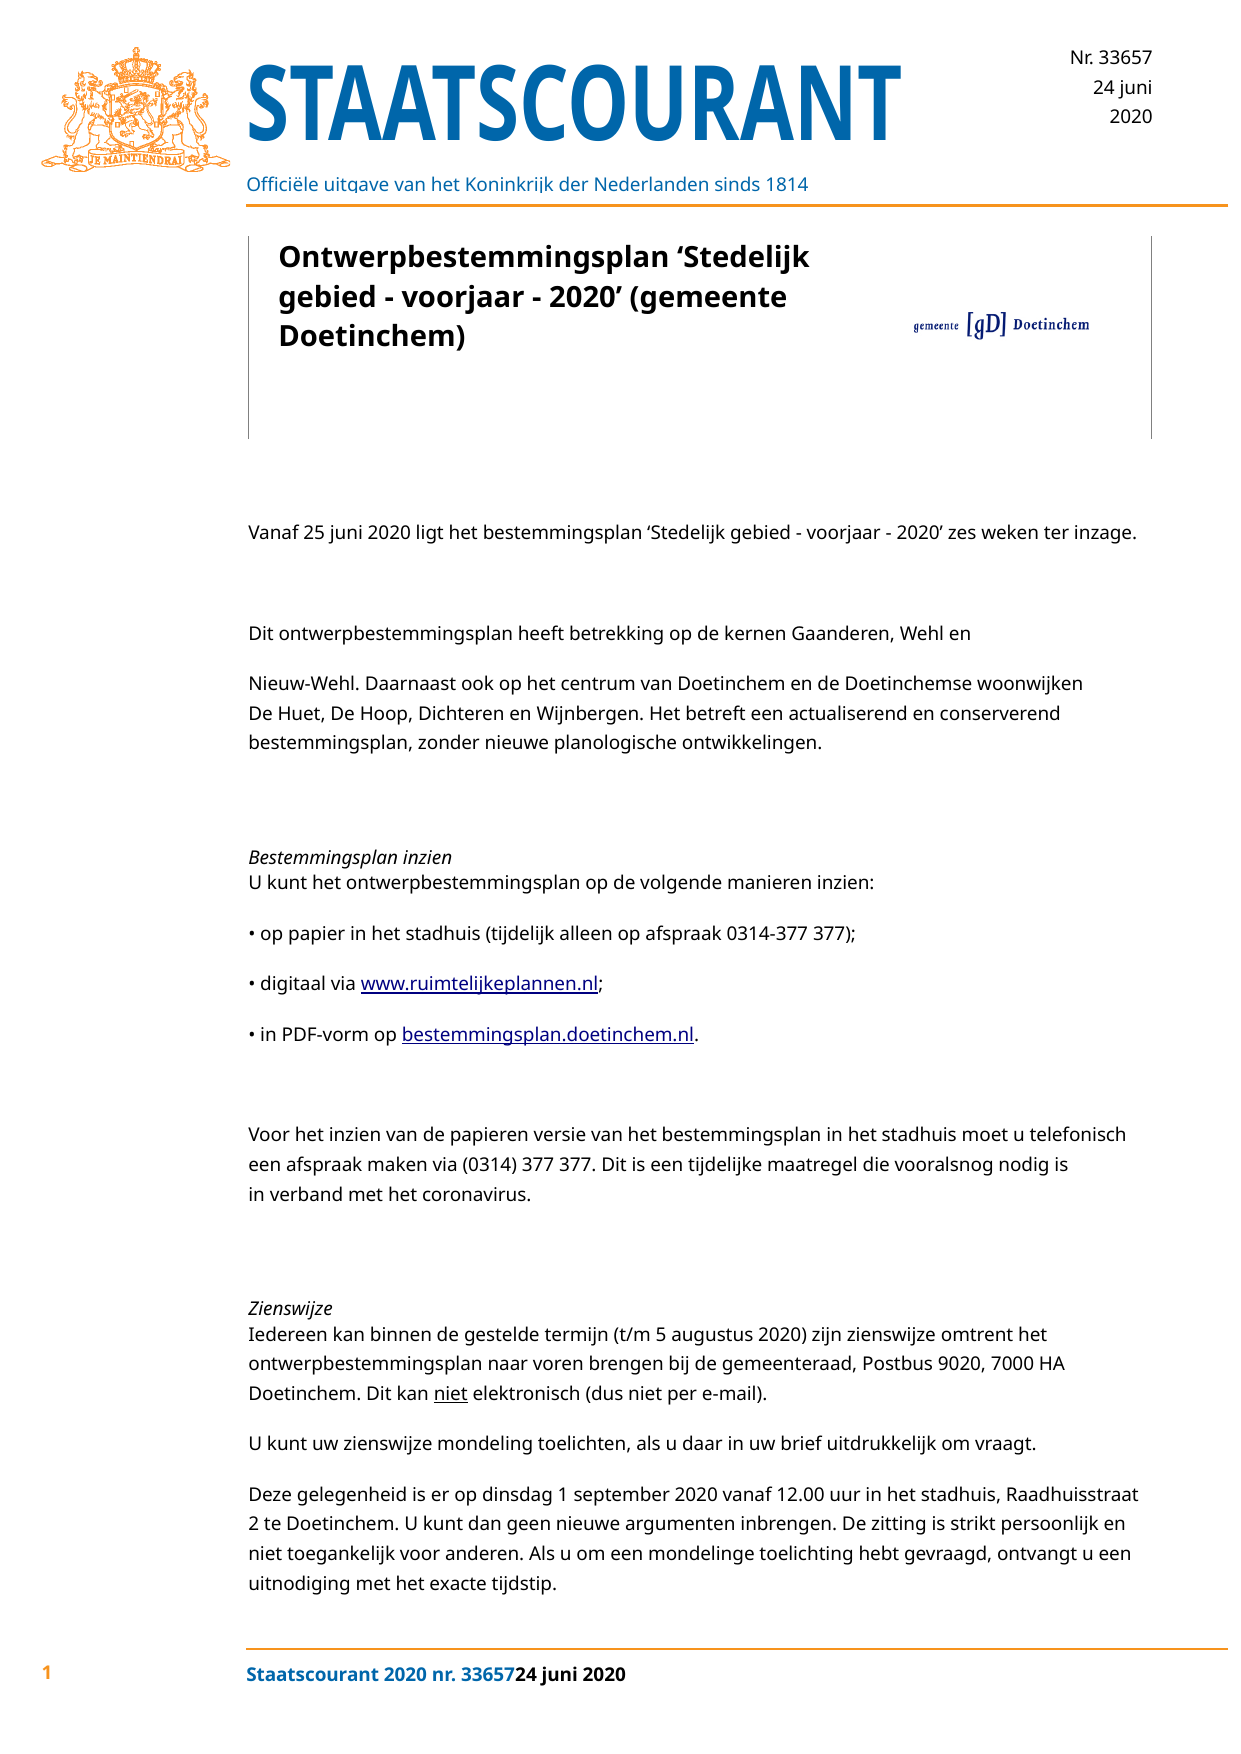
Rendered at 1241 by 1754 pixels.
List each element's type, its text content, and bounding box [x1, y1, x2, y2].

table_header [1090, 236, 1151, 413]
table_header Ontwerpbestemmingsplan ‘Stedelijk gebied - voorjaar - 2020’ (gemeente Doetinchem) [249, 236, 850, 439]
text U kunt uw zienswijze mondeling toelichten, als u daar in uw brief uitdrukkelijk om vraagt. [248, 1431, 1152, 1456]
text Nieuw-Wehl. Daarnaast ook op het centrum van Doetinchem en de Doetinchemse woonwijken De Huet, De Hoop, Dichteren en Wijnbergen. Het betreft een actualiserend en conserverend bestemmingsplan, zonder nieuwe planologische ontwikkelingen. [248, 670, 1152, 755]
text Bestemmingsplan inzien [248, 844, 1152, 869]
text Vanaf 25 juni 2020 ligt het bestemmingsplan ‘Stedelijk gebied - voorjaar - 2020’ zes weken ter inzage. [248, 519, 1152, 545]
picture [912, 236, 1090, 414]
text Voor het inzien van de papieren versie van het bestemmingsplan in het stadhuis moet u telefonisch een afspraak maken via (0314) 377 377. Dit is een tijdelijke maatregel die vooralsnog nodig is in verband met het coronavirus. [248, 1122, 1152, 1207]
table_header [850, 236, 912, 413]
picture [41, 47, 231, 172]
text • in PDF-vorm op bestemmingsplan.doetinchem.nl. [248, 1021, 1152, 1047]
text • digitaal via www.ruimtelijkeplannen.nl; [248, 970, 1152, 996]
text Deze gelegenheid is er op dinsdag 1 september 2020 vanaf 12.00 uur in het stadhuis, Raadhuisstraat 2 te Doetinchem. U kunt dan geen nieuwe argumenten inbrengen. De zitting is strikt persoonlijk en niet toegankelijk voor anderen. Als u om een mondelinge toelichting hebt gevraagd, ontvangt u een uitnodiging met het exacte tijdstip. [248, 1481, 1152, 1595]
text U kunt het ontwerpbestemmingsplan op de volgende manieren inzien: [248, 869, 1152, 895]
text Zienswijze [248, 1295, 1152, 1321]
text Iedereen kan binnen de gestelde termijn (t/m 5 augustus 2020) zijn zienswijze omtrent het ontwerpbestemmingsplan naar voren brengen bij de gemeenteraad, Postbus 9020, 7000 HA Doetinchem. Dit kan niet elektronisch (dus niet per e-mail). [248, 1321, 1152, 1406]
text Dit ontwerpbestemmingsplan heeft betrekking op de kernen Gaanderen, Wehl en [248, 620, 1152, 646]
text • op papier in het stadhuis (tijdelijk alleen op afspraak 0314-377 377); [248, 920, 1152, 946]
table_header [850, 414, 1151, 439]
